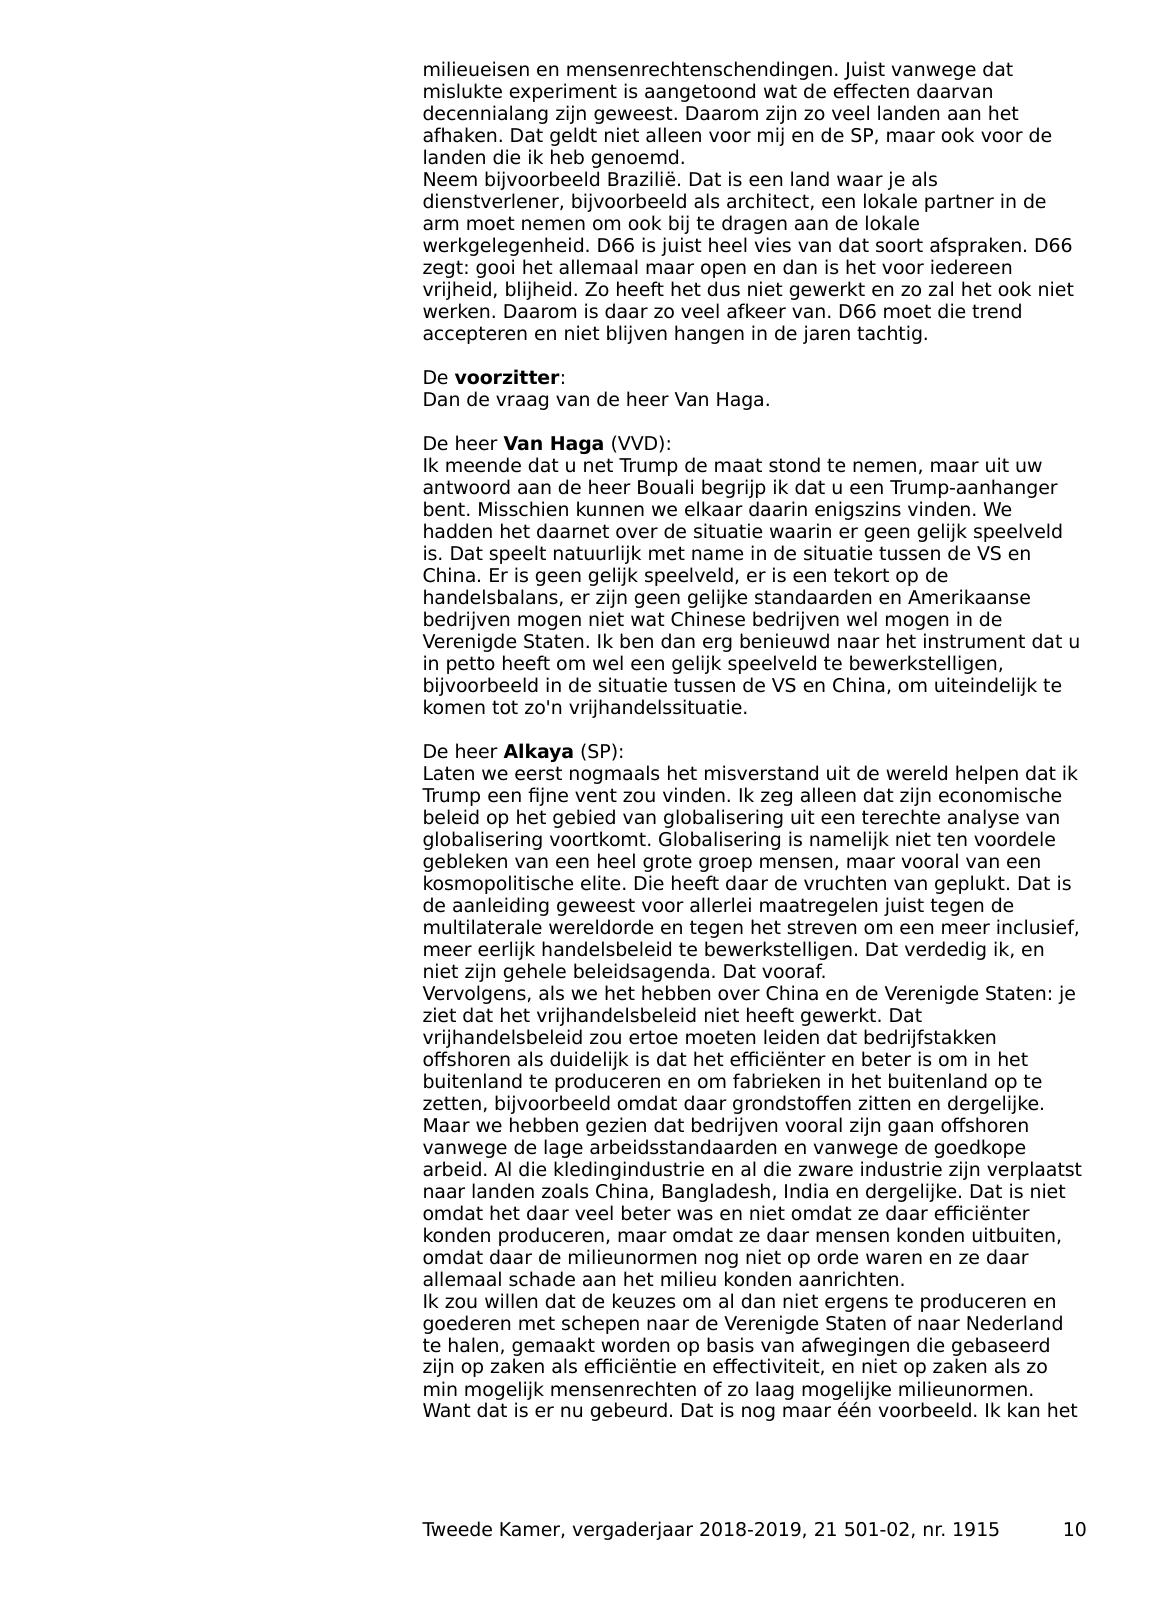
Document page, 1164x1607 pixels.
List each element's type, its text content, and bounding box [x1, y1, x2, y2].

text De heer Van Haga (VVD): [422, 433, 1087, 455]
text Vervolgens, als we het hebben over China en de Verenigde Staten: je ziet dat het vrijhandelsbeleid niet heeft gewerkt. Dat vrijhandelsbeleid zou ertoe moeten leiden dat bedrijfstakken offshoren als duidelijk is dat het efficiënter en beter is om in het buitenland te produceren en om fabrieken in het buitenland op te zetten, bijvoorbeeld omdat daar grondstoffen zitten en dergelijke. Maar we hebben gezien dat bedrijven vooral zijn gaan offshoren vanwege de lage arbeidsstandaarden en vanwege de goedkope arbeid. Al die kledingindustrie en al die zware industrie zijn verplaatst naar landen zoals China, Bangladesh, India en dergelijke. Dat is niet omdat het daar veel beter was en niet omdat ze daar efficiënter konden produceren, maar omdat ze daar mensen konden uitbuiten, omdat daar de milieunormen nog niet op orde waren en ze daar allemaal schade aan het milieu konden aanrichten. [422, 983, 1087, 1291]
text Ik meende dat u net Trump de maat stond te nemen, maar uit uw antwoord aan de heer Bouali begrijp ik dat u een Trump-aanhanger bent. Misschien kunnen we elkaar daarin enigszins vinden. We hadden het daarnet over de situatie waarin er geen gelijk speelveld is. Dat speelt natuurlijk met name in de situatie tussen de VS en China. Er is geen gelijk speelveld, er is een tekort op de handelsbalans, er zijn geen gelijke standaarden en Amerikaanse bedrijven mogen niet wat Chinese bedrijven wel mogen in de Verenigde Staten. Ik ben dan erg benieuwd naar het instrument dat u in petto heeft om wel een gelijk speelveld te bewerkstelligen, bijvoorbeeld in de situatie tussen de VS en China, om uiteindelijk te komen tot zo'n vrijhandelssituatie. [422, 455, 1087, 719]
text Laten we eerst nogmaals het misverstand uit de wereld helpen dat ik Trump een fijne vent zou vinden. Ik zeg alleen dat zijn economische beleid op het gebied van globalisering uit een terechte analyse van globalisering voortkomt. Globalisering is namelijk niet ten voordele gebleken van een heel grote groep mensen, maar vooral van een kosmopolitische elite. Die heeft daar de vruchten van geplukt. Dat is de aanleiding geweest voor allerlei maatregelen juist tegen de multilaterale wereldorde en tegen het streven om een meer inclusief, meer eerlijk handelsbeleid te bewerkstelligen. Dat verdedig ik, en niet zijn gehele beleidsagenda. Dat vooraf. [422, 763, 1087, 983]
text Ik zou willen dat de keuzes om al dan niet ergens te produceren en goederen met schepen naar de Verenigde Staten of naar Nederland te halen, gemaakt worden op basis van afwegingen die gebaseerd zijn op zaken als efficiëntie en effectiviteit, en niet op zaken als zo min mogelijk mensenrechten of zo laag mogelijke milieunormen. Want dat is er nu gebeurd. Dat is nog maar één voorbeeld. Ik kan het [422, 1291, 1087, 1422]
text Dan de vraag van de heer Van Haga. [422, 389, 1087, 411]
text milieueisen en mensenrechtenschendingen. Juist vanwege dat mislukte experiment is aangetoond wat de effecten daarvan decennialang zijn geweest. Daarom zijn zo veel landen aan het afhaken. Dat geldt niet alleen voor mij en de SP, maar ook voor de landen die ik heb genoemd. [422, 59, 1087, 169]
text De heer Alkaya (SP): [422, 741, 1087, 763]
text De voorzitter: [422, 367, 1087, 389]
text Neem bijvoorbeeld Brazilië. Dat is een land waar je als dienstverlener, bijvoorbeeld als architect, een lokale partner in de arm moet nemen om ook bij te dragen aan de lokale werkgelegenheid. D66 is juist heel vies van dat soort afspraken. D66 zegt: gooi het allemaal maar open en dan is het voor iedereen vrijheid, blijheid. Zo heeft het dus niet gewerkt en zo zal het ook niet werken. Daarom is daar zo veel afkeer van. D66 moet die trend accepteren en niet blijven hangen in de jaren tachtig. [422, 169, 1087, 345]
